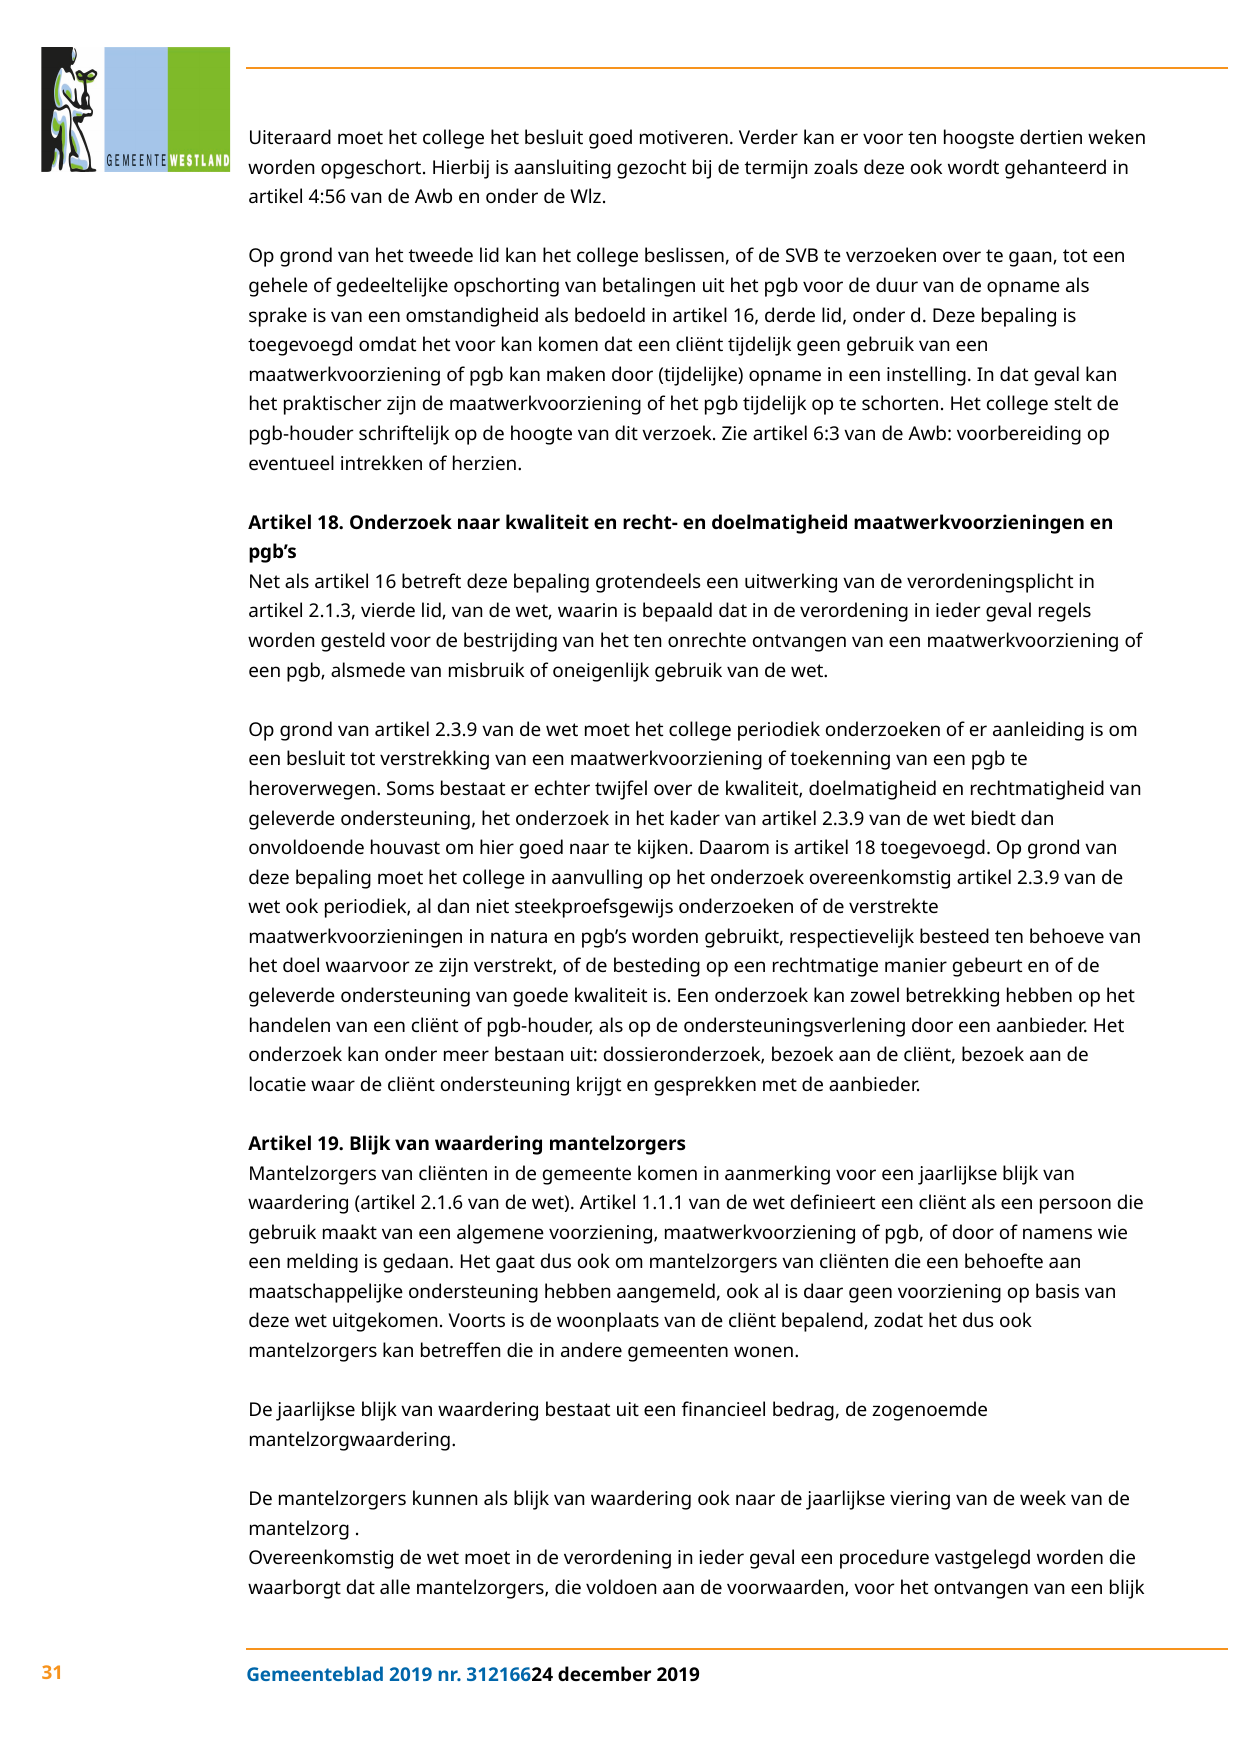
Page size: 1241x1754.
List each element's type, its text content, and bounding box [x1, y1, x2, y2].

text Overeenkomstig de wet moet in de verordening in ieder geval een procedure vastgelegd worden die waarborgt dat alle mantelzorgers, die voldoen aan de voorwaarden, voor het ontvangen van een blijk [248, 1544, 1152, 1600]
picture [41, 47, 231, 172]
text De mantelzorgers kunnen als blijk van waardering ook naar de jaarlijkse viering van de week van de mantelzorg . [248, 1485, 1152, 1541]
text Artikel 18. Onderzoek naar kwaliteit en recht- en doelmatigheid maatwerkvoorzieningen en pgb’s [248, 509, 1152, 564]
text Artikel 19. Blijk van waardering mantelzorgers [248, 1130, 1152, 1156]
text Uiteraard moet het college het besluit goed motiveren. Verder kan er voor ten hoogste dertien weken worden opgeschort. Hierbij is aansluiting gezocht bij de termijn zoals deze ook wordt gehanteerd in artikel 4:56 van de Awb en onder de Wlz. [248, 124, 1152, 209]
text Op grond van het tweede lid kan het college beslissen, of de SVB te verzoeken over te gaan, tot een gehele of gedeeltelijke opschorting van betalingen uit het pgb voor de duur van de opname als sprake is van een omstandigheid als bedoeld in artikel 16, derde lid, onder d. Deze bepaling is toegevoegd omdat het voor kan komen dat een cliënt tijdelijk geen gebruik van een maatwerkvoorziening of pgb kan maken door (tijdelijke) opname in een instelling. In dat geval kan het praktischer zijn de maatwerkvoorziening of het pgb tijdelijk op te schorten. Het college stelt de pgb-houder schriftelijk op de hoogte van dit verzoek. Zie artikel 6:3 van de Awb: voorbereiding op eventueel intrekken of herzien. [248, 243, 1152, 476]
text Op grond van artikel 2.3.9 van de wet moet het college periodiek onderzoeken of er aanleiding is om een besluit tot verstrekking van een maatwerkvoorziening of toekenning van een pgb te heroverwegen. Soms bestaat er echter twijfel over de kwaliteit, doelmatigheid en rechtmatigheid van geleverde ondersteuning, het onderzoek in het kader van artikel 2.3.9 van de wet biedt dan onvoldoende houvast om hier goed naar te kijken. Daarom is artikel 18 toegevoegd. Op grond van deze bepaling moet het college in aanvulling op het onderzoek overeenkomstig artikel 2.3.9 van de wet ook periodiek, al dan niet steekproefsgewijs onderzoeken of de verstrekte maatwerkvoorzieningen in natura en pgb’s worden gebruikt, respectievelijk besteed ten behoeve van het doel waarvoor ze zijn verstrekt, of de besteding op een rechtmatige manier gebeurt en of de geleverde ondersteuning van goede kwaliteit is. Een onderzoek kan zowel betrekking hebben op het handelen van een cliënt of pgb-houder, als op de ondersteuningsverlening door een aanbieder. Het onderzoek kan onder meer bestaan uit: dossieronderzoek, bezoek aan de cliënt, bezoek aan de locatie waar de cliënt ondersteuning krijgt en gesprekken met de aanbieder. [248, 716, 1152, 1097]
text De jaarlijkse blijk van waardering bestaat uit een financieel bedrag, de zogenoemde mantelzorgwaardering. [248, 1396, 1152, 1452]
text Mantelzorgers van cliënten in de gemeente komen in aanmerking voor een jaarlijkse blijk van waardering (artikel 2.1.6 van de wet). Artikel 1.1.1 van de wet definieert een cliënt als een persoon die gebruik maakt van een algemene voorziening, maatwerkvoorziening of pgb, of door of namens wie een melding is gedaan. Het gaat dus ook om mantelzorgers van cliënten die een behoefte aan maatschappelijke ondersteuning hebben aangemeld, ook al is daar geen voorziening op basis van deze wet uitgekomen. Voorts is de woonplaats van de cliënt bepalend, zodat het dus ook mantelzorgers kan betreffen die in andere gemeenten wonen. [248, 1160, 1152, 1363]
text Net als artikel 16 betreft deze bepaling grotendeels een uitwerking van de verordeningsplicht in artikel 2.1.3, vierde lid, van de wet, waarin is bepaald dat in de verordening in ieder geval regels worden gesteld voor de bestrijding van het ten onrechte ontvangen van een maatwerkvoorziening of een pgb, alsmede van misbruik of oneigenlijk gebruik van de wet. [248, 568, 1152, 683]
